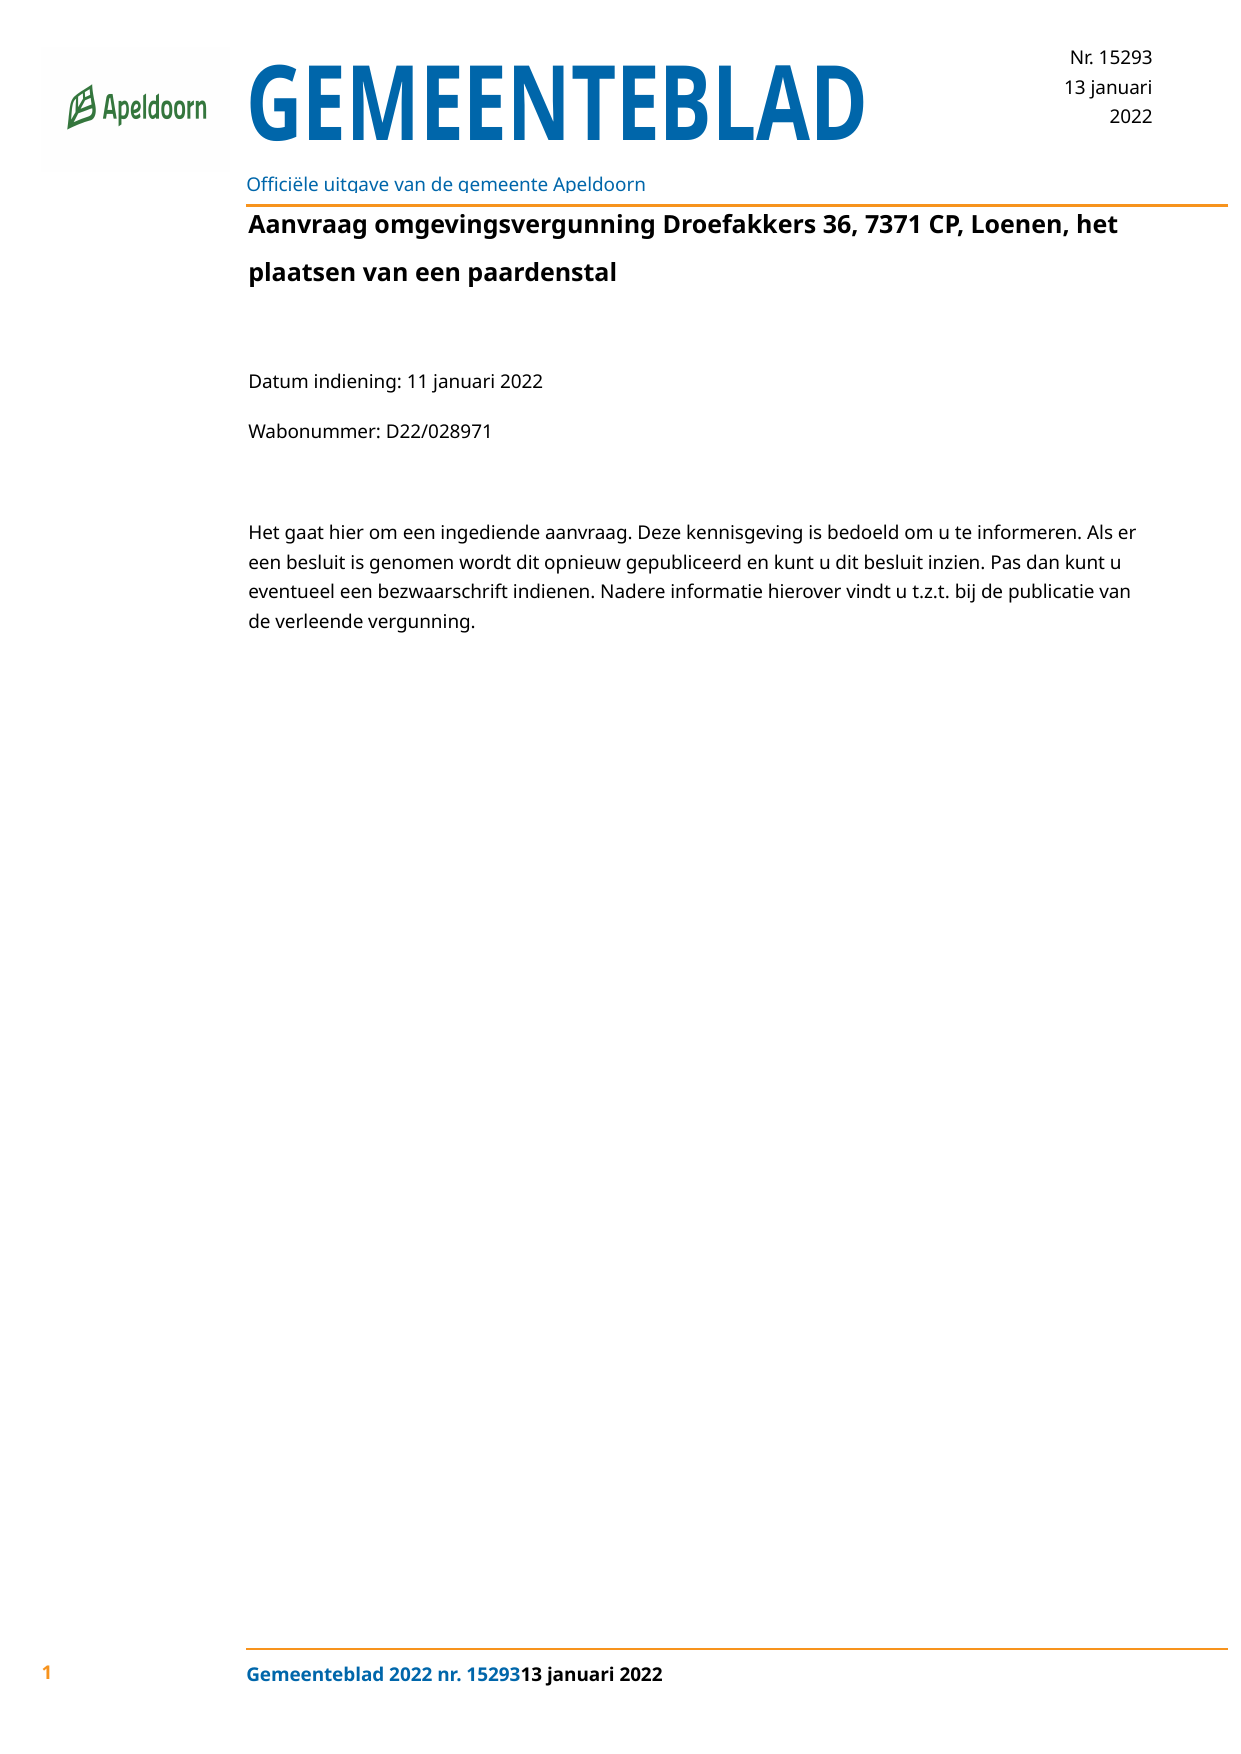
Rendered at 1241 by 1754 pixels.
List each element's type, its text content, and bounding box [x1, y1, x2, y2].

picture [41, 47, 231, 172]
text Het gaat hier om een ingediende aanvraag. Deze kennisgeving is bedoeld om u te informeren. Als er een besluit is genomen wordt dit opnieuw gepubliceerd en kunt u dit besluit inzien. Pas dan kunt u eventueel een bezwaarschrift indienen. Nadere informatie hierover vindt u t.z.t. bij de publicatie van de verleende vergunning. [248, 519, 1152, 634]
text Aanvraag omgevingsvergunning Droefakkers 36, 7371 CP, Loenen, het plaatsen van een paardenstal [248, 207, 1152, 288]
text Datum indiening: 11 januari 2022 [248, 368, 1152, 394]
text Wabonummer: D22/028971 [248, 419, 1152, 444]
